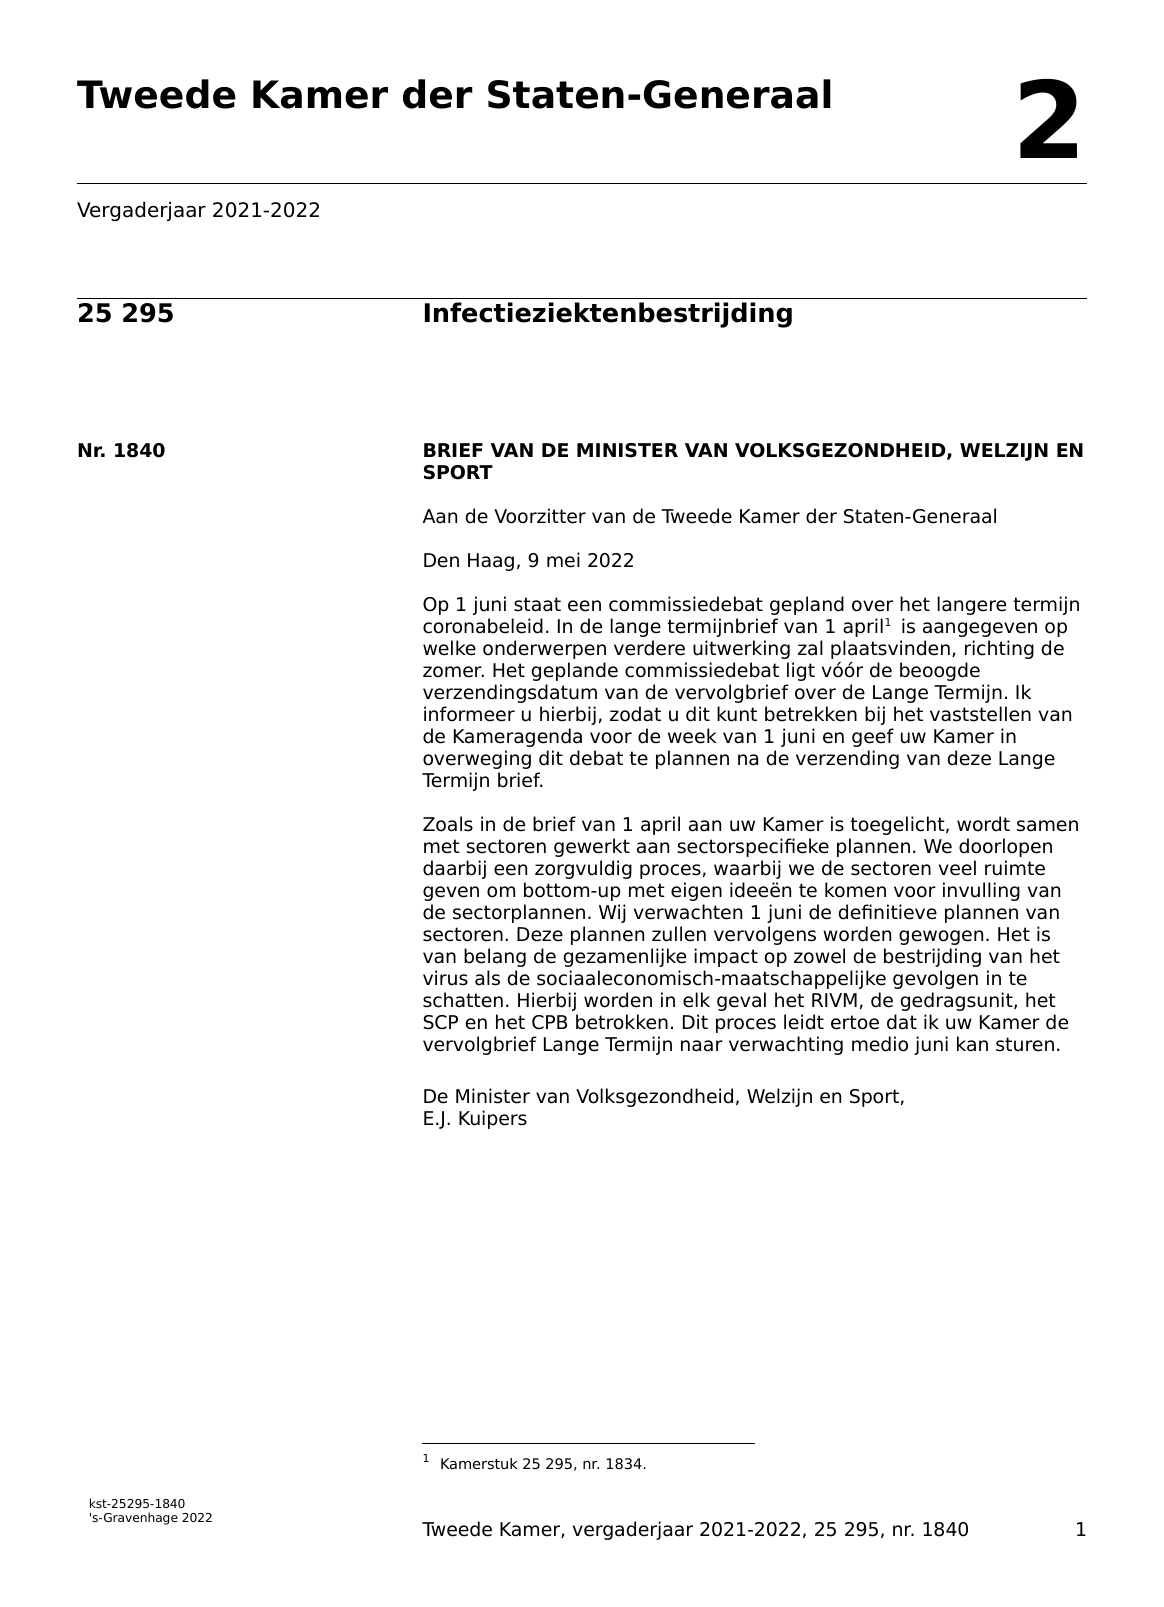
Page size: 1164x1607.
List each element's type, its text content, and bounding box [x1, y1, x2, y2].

table_cell Vergaderjaar 2021-2022 [77, 184, 1087, 298]
text Den Haag, 9 mei 2022 [422, 550, 1087, 572]
text 's-Gravenhage 2022 [88, 1511, 323, 1525]
table_header Tweede Kamer der Staten-Generaal [77, 59, 886, 183]
table_header 2 [886, 59, 1087, 183]
text Op 1 juni staat een commissiedebat gepland over het langere termijn coronabeleid. In de lange termijnbrief van 1 april is aangegeven op welke onderwerpen verdere uitwerking zal plaatsvinden, richting de zomer. Het geplande commissiedebat ligt vóór de beoogde verzendingsdatum van de vervolgbrief over de Lange Termijn. Ik informeer u hierbij, zodat u dit kunt betrekken bij het vaststellen van de Kameragenda voor de week van 1 juni en geef uw Kamer in overweging dit debat te plannen na de verzending van deze Lange Termijn brief. [422, 594, 1087, 792]
subtitle 25 295 Infectieziektenbestrijding [77, 299, 1087, 329]
text kst-25295-1840 [88, 1497, 323, 1511]
subtitle Nr. 1840 BRIEF VAN DE MINISTER VAN VOLKSGEZONDHEID, WELZIJN EN SPORT [77, 440, 1087, 484]
text De Minister van Volksgezondheid, Welzijn en Sport, E.J. Kuipers [422, 1086, 1087, 1130]
text Kamerstuk 25 295, nr. 1834. [422, 1452, 1087, 1474]
text Aan de Voorzitter van de Tweede Kamer der Staten-Generaal [422, 506, 1087, 528]
text Zoals in de brief van 1 april aan uw Kamer is toegelicht, wordt samen met sectoren gewerkt aan sectorspecifieke plannen. We doorlopen daarbij een zorgvuldig proces, waarbij we de sectoren veel ruimte geven om bottom-up met eigen ideeën te komen voor invulling van de sectorplannen. Wij verwachten 1 juni de definitieve plannen van sectoren. Deze plannen zullen vervolgens worden gewogen. Het is van belang de gezamenlijke impact op zowel de bestrijding van het virus als de sociaaleconomisch-maatschappelijke gevolgen in te schatten. Hierbij worden in elk geval het RIVM, de gedragsunit, het SCP en het CPB betrokken. Dit proces leidt ertoe dat ik uw Kamer de vervolgbrief Lange Termijn naar verwachting medio juni kan sturen. [422, 814, 1087, 1056]
